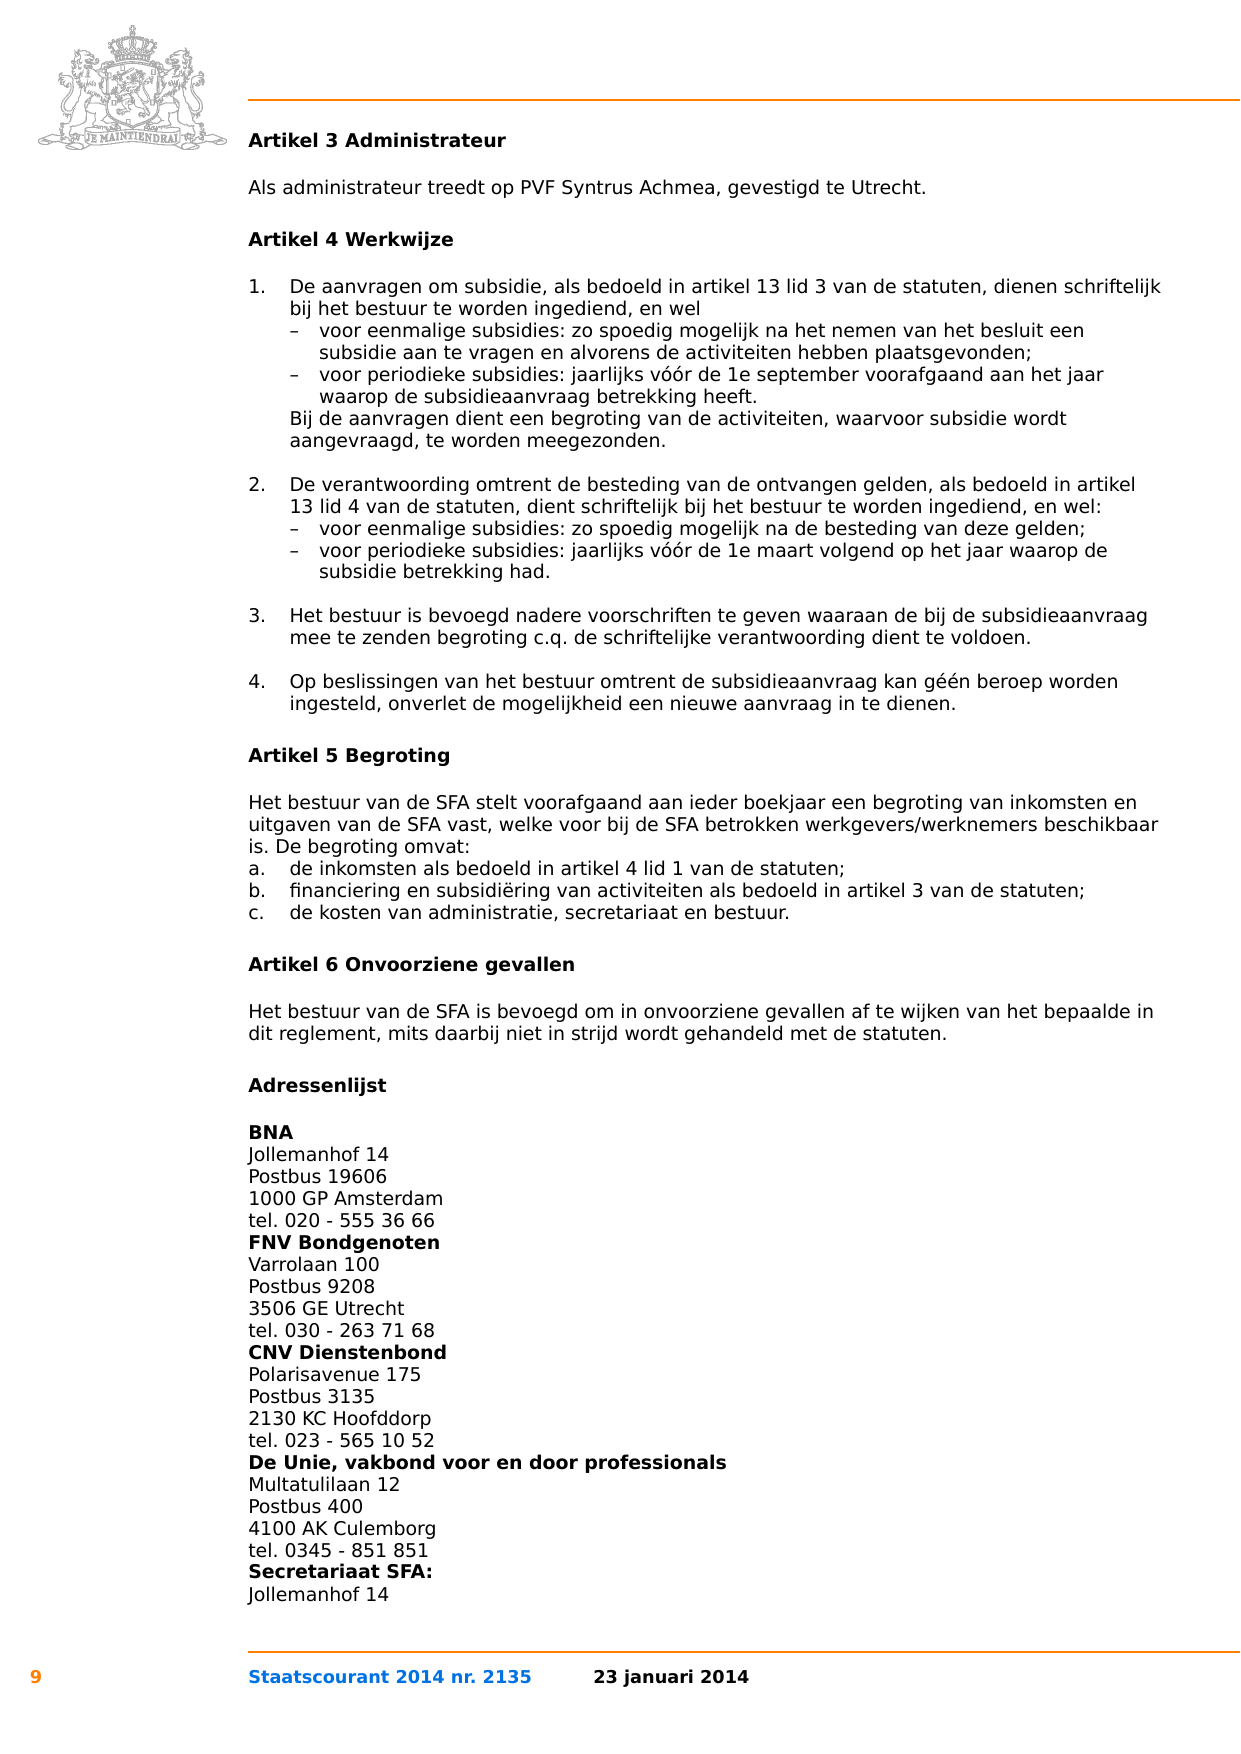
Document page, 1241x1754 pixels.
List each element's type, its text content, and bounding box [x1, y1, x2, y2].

text Postbus 400 [248, 1496, 1163, 1517]
text Jollemanhof 14 [248, 1583, 1163, 1605]
text tel. 0345 - 851 851 [248, 1539, 1163, 1561]
text – voor periodieke subsidies: jaarlijks vóór de 1e maart volgend op het jaar waarop de subsidie betrekking had. [289, 539, 1163, 583]
subtitle Artikel 6 Onvoorziene gevallen [248, 954, 1163, 976]
text FNV Bondgenoten [248, 1232, 1163, 1254]
text Postbus 9208 [248, 1276, 1163, 1298]
text – voor periodieke subsidies: jaarlijks vóór de 1e september voorafgaand aan het jaar waarop de subsidieaanvraag betrekking heeft. [289, 364, 1163, 408]
text – voor eenmalige subsidies: zo spoedig mogelijk na het nemen van het besluit een subsidie aan te vragen en alvorens de activiteiten hebben plaatsgevonden; [289, 320, 1163, 364]
text a. de inkomsten als bedoeld in artikel 4 lid 1 van de statuten; [248, 858, 1163, 880]
text Bij de aanvragen dient een begroting van de activiteiten, waarvoor subsidie wordt aangevraagd, te worden meegezonden. [289, 408, 1163, 452]
text b. financiering en subsidiëring van activiteiten als bedoeld in artikel 3 van de statuten; [248, 880, 1163, 902]
text 2. De verantwoording omtrent de besteding van de ontvangen gelden, als bedoeld in artikel 13 lid 4 van de statuten, dient schriftelijk bij het bestuur te worden ingediend, en wel: [248, 473, 1163, 517]
text 4. Op beslissingen van het bestuur omtrent de subsidieaanvraag kan géén beroep worden ingesteld, onverlet de mogelijkheid een nieuwe aanvraag in te dienen. [248, 671, 1163, 715]
text tel. 030 - 263 71 68 [248, 1320, 1163, 1342]
subtitle Artikel 4 Werkwijze [248, 229, 1163, 251]
text Het bestuur van de SFA stelt voorafgaand aan ieder boekjaar een begroting van inkomsten en uitgaven van de SFA vast, welke voor bij de SFA betrokken werkgevers/werknemers beschikbaar is. De begroting omvat: [248, 792, 1163, 858]
text 3. Het bestuur is bevoegd nadere voorschriften te geven waaraan de bij de subsidieaanvraag mee te zenden begroting c.q. de schriftelijke verantwoording dient te voldoen. [248, 605, 1163, 649]
subtitle Adressenlijst [248, 1075, 1163, 1097]
text Multatulilaan 12 [248, 1473, 1163, 1496]
subtitle Artikel 5 Begroting [248, 745, 1163, 767]
subtitle Artikel 3 Administrateur [248, 130, 1163, 152]
text Polarisavenue 175 [248, 1364, 1163, 1386]
text Varrolaan 100 [248, 1254, 1163, 1276]
text Als administrateur treedt op PVF Syntrus Achmea, gevestigd te Utrecht. [248, 177, 1163, 199]
text 2130 KC Hoofddorp [248, 1408, 1163, 1429]
text – voor eenmalige subsidies: zo spoedig mogelijk na de besteding van deze gelden; [289, 517, 1163, 539]
text 3506 GE Utrecht [248, 1298, 1163, 1320]
text 1. De aanvragen om subsidie, als bedoeld in artikel 13 lid 3 van de statuten, dienen schriftelijk bij het bestuur te worden ingediend, en wel [248, 276, 1163, 320]
text 1000 GP Amsterdam [248, 1188, 1163, 1210]
text Jollemanhof 14 [248, 1144, 1163, 1166]
text BNA [248, 1122, 1163, 1144]
text Postbus 19606 [248, 1166, 1163, 1188]
text Het bestuur van de SFA is bevoegd om in onvoorziene gevallen af te wijken van het bepaalde in dit reglement, mits daarbij niet in strijd wordt gehandeld met de statuten. [248, 1001, 1163, 1045]
text 4100 AK Culemborg [248, 1517, 1163, 1539]
text De Unie, vakbond voor en door professionals [248, 1452, 1163, 1473]
text tel. 020 - 555 36 66 [248, 1210, 1163, 1232]
text c. de kosten van administratie, secretariaat en bestuur. [248, 902, 1163, 924]
text tel. 023 - 565 10 52 [248, 1429, 1163, 1452]
picture [38, 25, 227, 150]
text Postbus 3135 [248, 1386, 1163, 1408]
text Secretariaat SFA: [248, 1561, 1163, 1583]
text CNV Dienstenbond [248, 1342, 1163, 1364]
